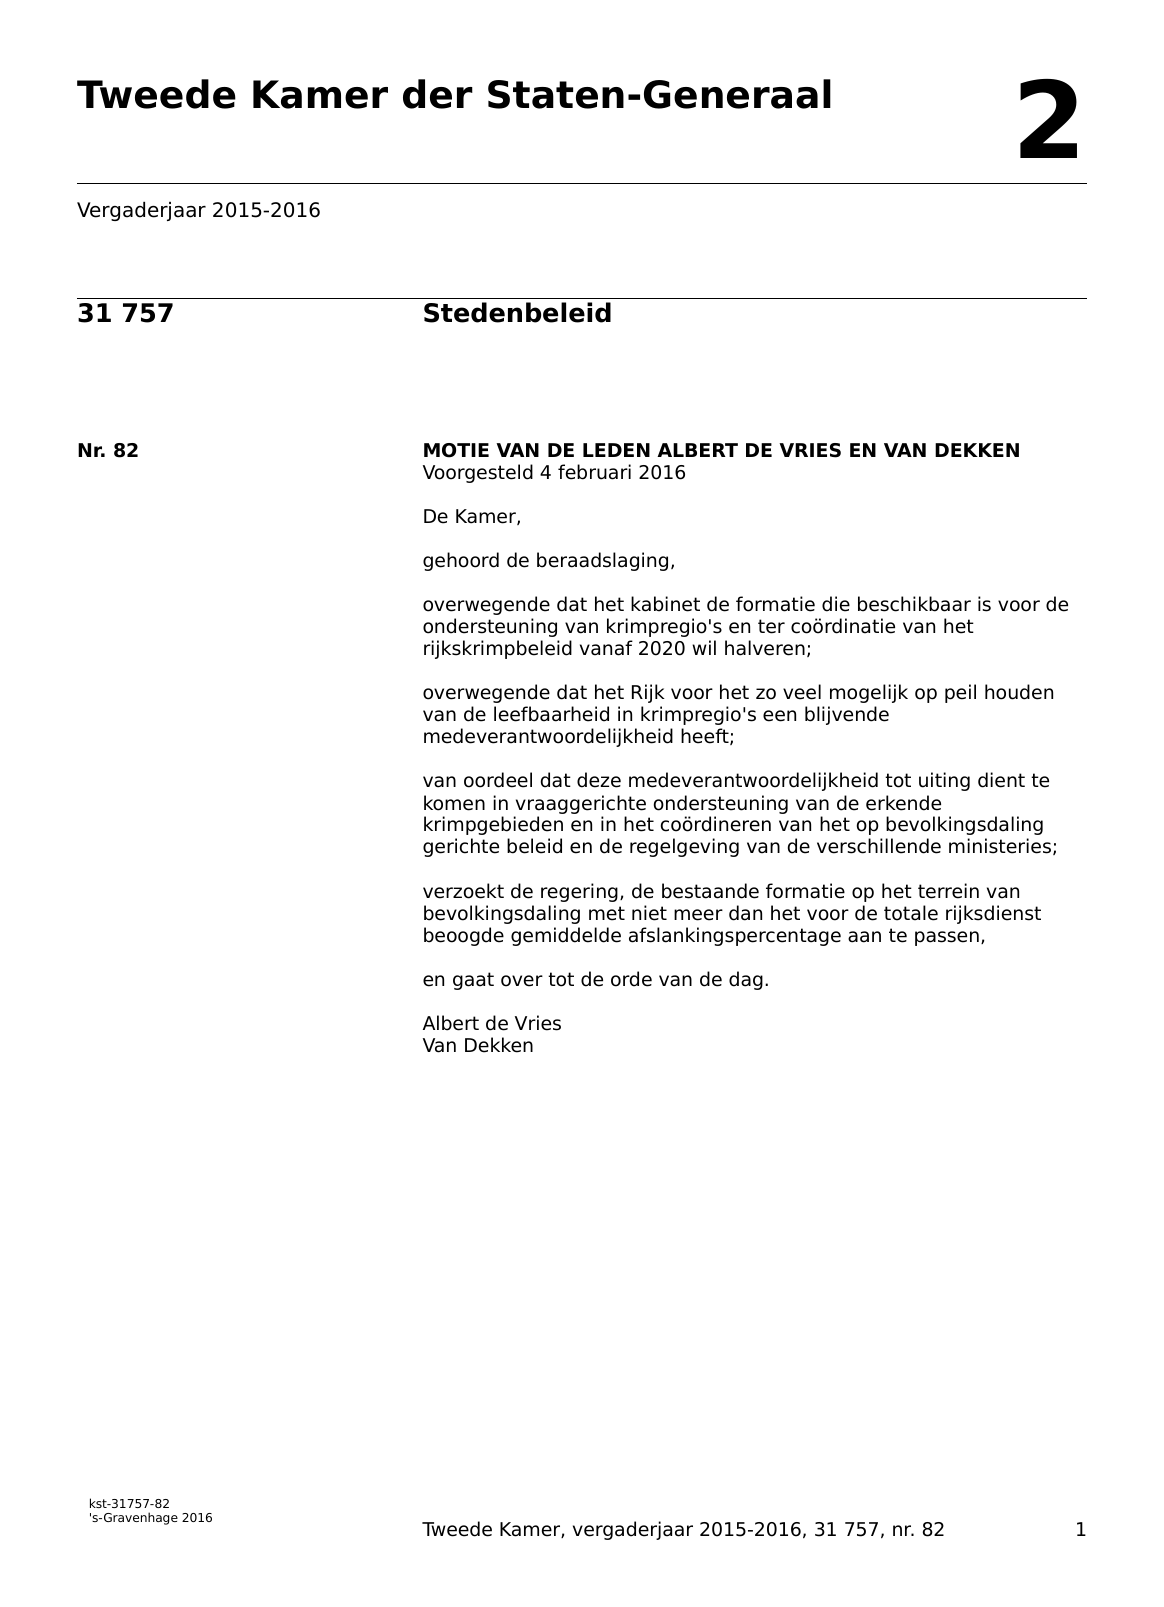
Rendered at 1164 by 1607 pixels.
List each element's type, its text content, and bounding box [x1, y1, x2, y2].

text overwegende dat het Rijk voor het zo veel mogelijk op peil houden van de leefbaarheid in krimpregio's een blijvende medeverantwoordelijkheid heeft; [422, 682, 1087, 748]
text 's-Gravenhage 2016 [88, 1511, 323, 1525]
text en gaat over tot de orde van de dag. [422, 969, 1087, 991]
text overwegende dat het kabinet de formatie die beschikbaar is voor de ondersteuning van krimpregio's en ter coördinatie van het rijkskrimpbeleid vanaf 2020 wil halveren; [422, 594, 1087, 660]
table_header Tweede Kamer der Staten-Generaal [77, 59, 886, 183]
text verzoekt de regering, de bestaande formatie op het terrein van bevolkingsdaling met niet meer dan het voor de totale rijksdienst beoogde gemiddelde afslankingspercentage aan te passen, [422, 881, 1087, 946]
text Albert de Vries [422, 1013, 1087, 1035]
table_cell Vergaderjaar 2015-2016 [77, 184, 1087, 298]
subtitle Nr. 82 MOTIE VAN DE LEDEN ALBERT DE VRIES EN VAN DEKKEN [77, 440, 1087, 462]
table_header 2 [886, 59, 1087, 183]
text Voorgesteld 4 februari 2016 [422, 462, 1087, 484]
text kst-31757-82 [88, 1497, 323, 1511]
text Van Dekken [422, 1035, 1087, 1057]
text van oordeel dat deze medeverantwoordelijkheid tot uiting dient te komen in vraaggerichte ondersteuning van de erkende krimpgebieden en in het coördineren van het op bevolkingsdaling gerichte beleid en de regelgeving van de verschillende ministeries; [422, 770, 1087, 858]
subtitle 31 757 Stedenbeleid [77, 299, 1087, 329]
text De Kamer, [422, 506, 1087, 528]
text gehoord de beraadslaging, [422, 550, 1087, 572]
